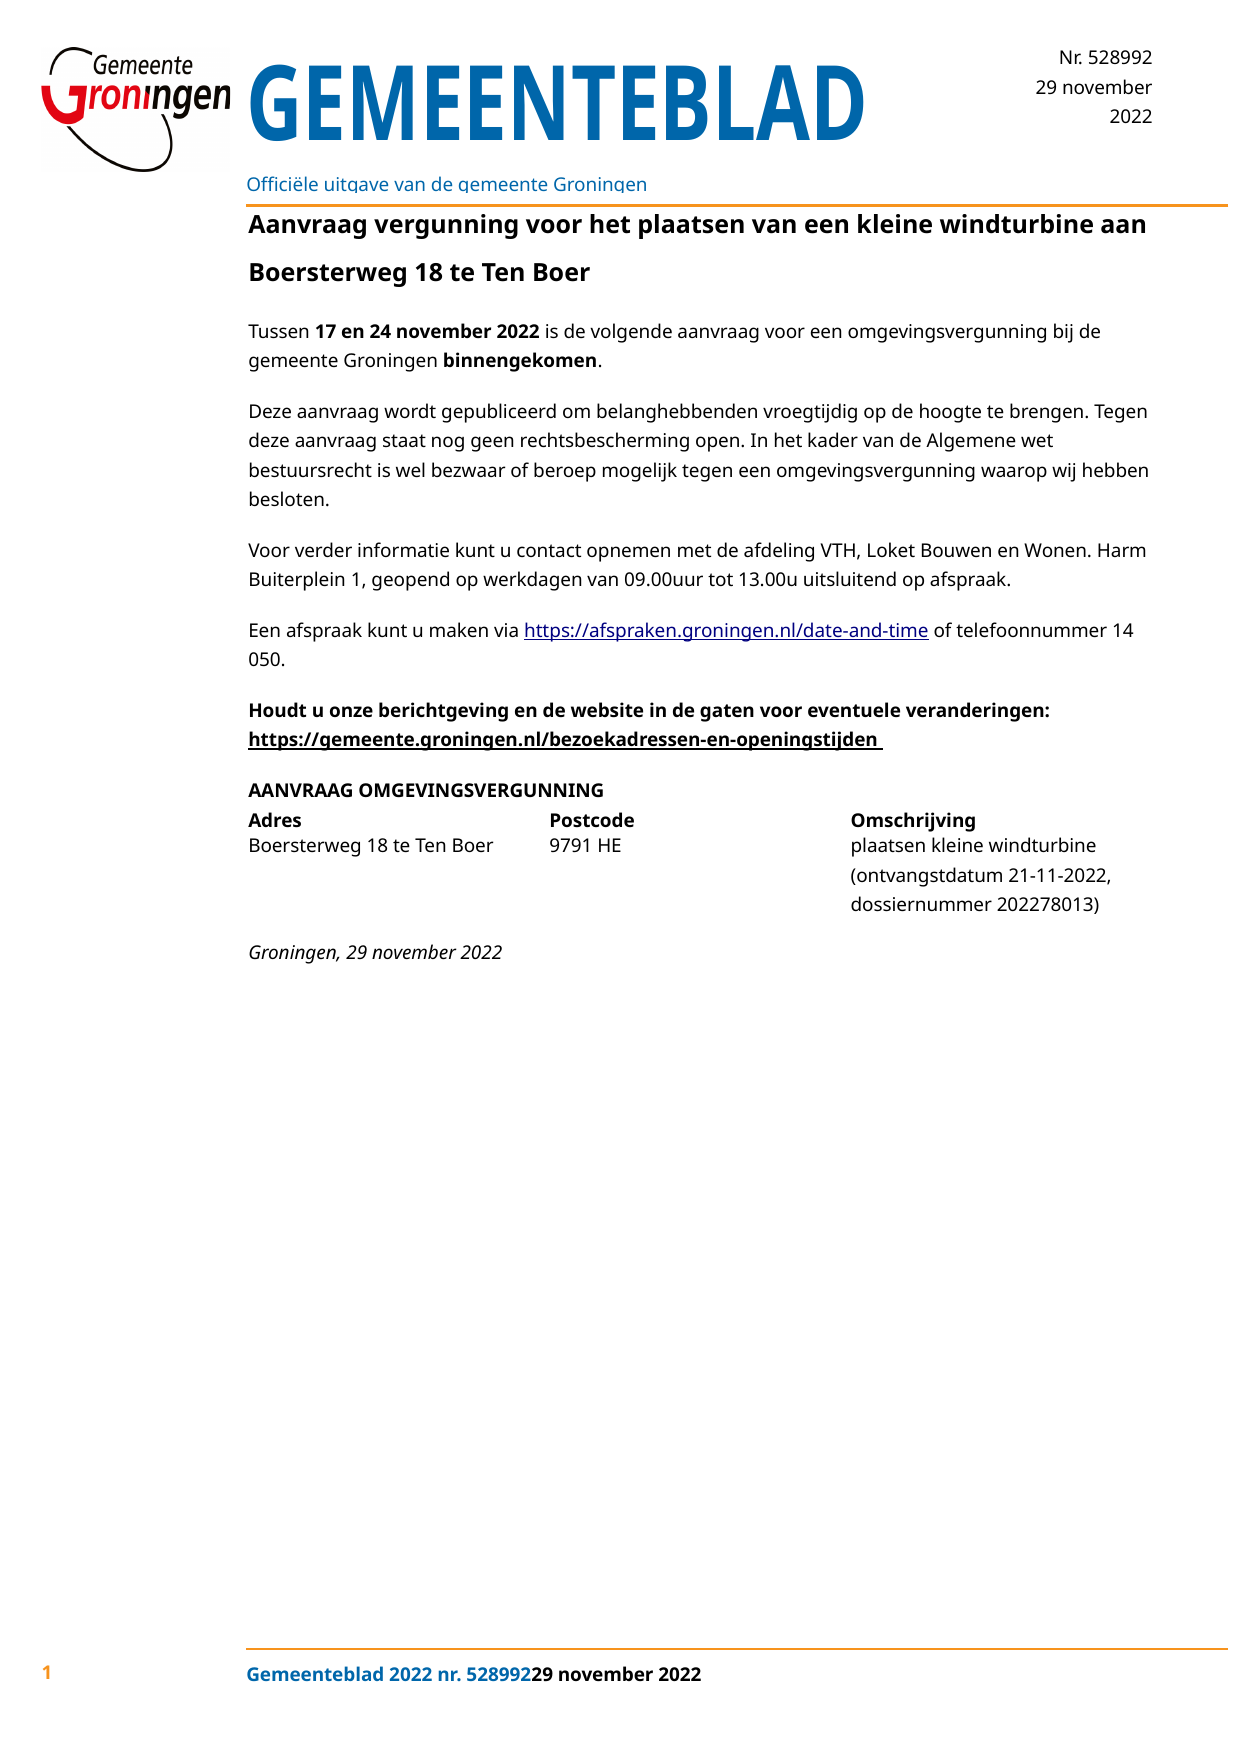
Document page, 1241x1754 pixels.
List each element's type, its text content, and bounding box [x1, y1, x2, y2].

text Houdt u onze berichtgeving en de website in de gaten voor eventuele veranderingen: https://gemeente.groningen.nl/bezoekadressen-en-openingstijden [248, 697, 1152, 752]
table_header Adres [248, 807, 549, 832]
table_header Postcode [549, 807, 850, 832]
table_cell Boersterweg 18 te Ten Boer [248, 833, 549, 917]
text AANVRAAG OMGEVINGSVERGUNNING [248, 777, 1152, 803]
text Aanvraag vergunning voor het plaatsen van een kleine windturbine aan Boersterweg 18 te Ten Boer [248, 207, 1152, 288]
text Groningen, 29 november 2022 [248, 939, 1152, 964]
table_header Omschrijving [850, 807, 1152, 832]
text Tussen 17 en 24 november 2022 is de volgende aanvraag voor een omgevingsvergunning bij de gemeente Groningen binnengekomen. [248, 318, 1152, 373]
table_cell 9791 HE [549, 833, 850, 917]
text Een afspraak kunt u maken via https://afspraken.groningen.nl/date-and-time of telefoonnummer 14 050. [248, 617, 1152, 672]
text Deze aanvraag wordt gepubliceerd om belanghebbenden vroegtijdig op de hoogte te brengen. Tegen deze aanvraag staat nog geen rechtsbescherming open. In het kader van de Algemene wet bestuursrecht is wel bezwaar of beroep mogelijk tegen een omgevingsvergunning waarop wij hebben besloten. [248, 398, 1152, 512]
text Voor verder informatie kunt u contact opnemen met de afdeling VTH, Loket Bouwen en Wonen. Harm Buiterplein 1, geopend op werkdagen van 09.00uur tot 13.00u uitsluitend op afspraak. [248, 537, 1152, 592]
table_cell plaatsen kleine windturbine (ontvangstdatum 21-11-2022, dossiernummer 202278013) [850, 833, 1152, 917]
picture [41, 47, 231, 172]
